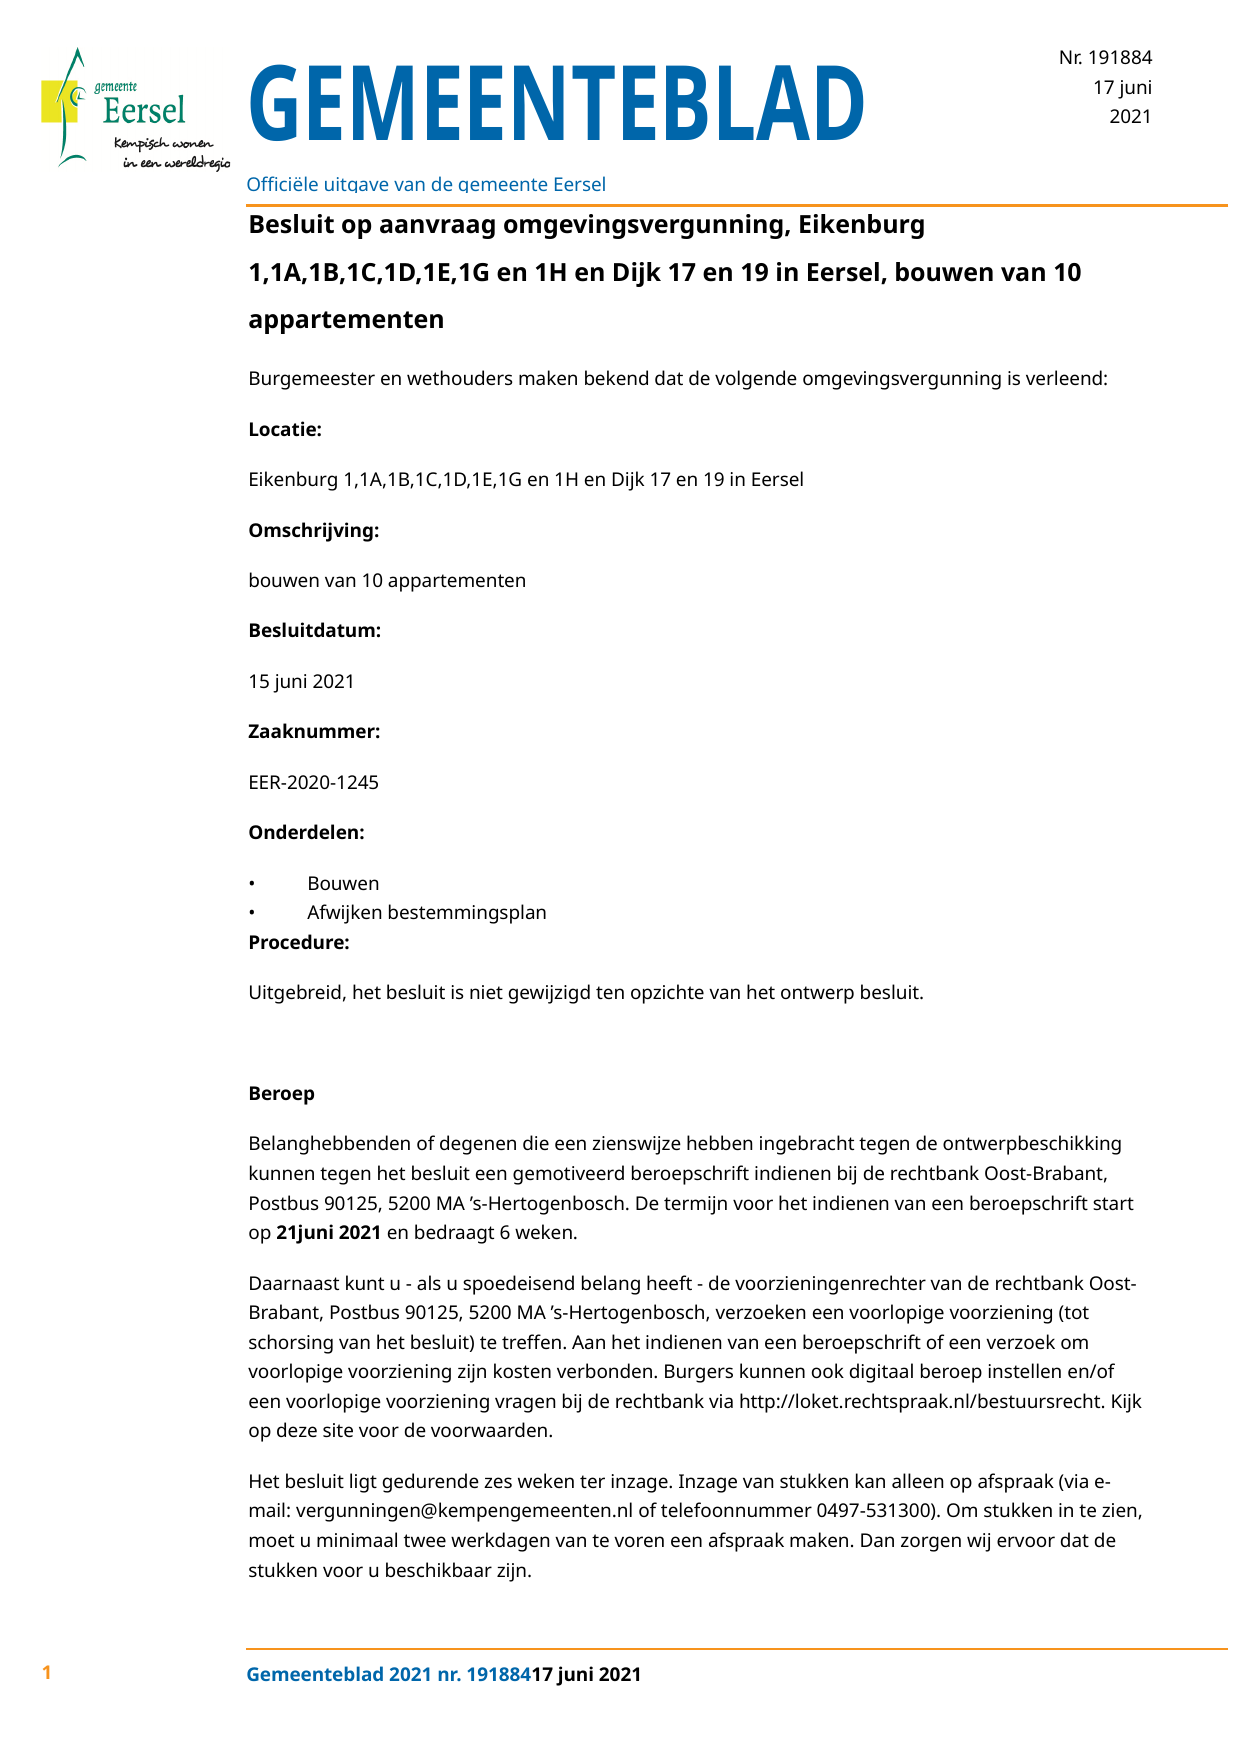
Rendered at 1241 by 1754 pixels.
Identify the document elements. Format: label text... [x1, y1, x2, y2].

list Afwijken bestemmingsplan [248, 899, 1152, 925]
text Locatie: [248, 416, 1152, 442]
picture [41, 47, 231, 172]
text Onderdelen: [248, 819, 1152, 845]
text Eikenburg 1,1A,1B,1C,1D,1E,1G en 1H en Dijk 17 en 19 in Eersel [248, 466, 1152, 492]
text Het besluit ligt gedurende zes weken ter inzage. Inzage van stukken kan alleen op afspraak (via e-mail: vergunningen@kempengemeenten.nl of telefoonnummer 0497-531300). Om stukken in te zien, moet u minimaal twee werkdagen van te voren een afspraak maken. Dan zorgen wij ervoor dat de stukken voor u beschikbaar zijn. [248, 1468, 1152, 1582]
text Uitgebreid, het besluit is niet gewijzigd ten opzichte van het ontwerp besluit. [248, 979, 1152, 1005]
text Zaaknummer: [248, 718, 1152, 744]
text 15 juni 2021 [248, 668, 1152, 694]
text Besluitdatum: [248, 618, 1152, 643]
text Belanghebbenden of degenen die een zienswijze hebben ingebracht tegen de ontwerpbeschikking kunnen tegen het besluit een gemotiveerd beroepschrift indienen bij de rechtbank Oost-Brabant, Postbus 90125, 5200 MA ’s-Hertogenbosch. De termijn voor het indienen van een beroepschrift start op 21juni 2021 en bedraagt 6 weken. [248, 1131, 1152, 1245]
text Procedure: [248, 929, 1152, 954]
text Beroep [248, 1080, 1152, 1106]
text Besluit op aanvraag omgevingsvergunning, Eikenburg 1,1A,1B,1C,1D,1E,1G en 1H en Dijk 17 en 19 in Eersel, bouwen van 10 appartementen [248, 207, 1152, 336]
text Omschrijving: [248, 517, 1152, 542]
text Daarnaast kunt u - als u spoedeisend belang heeft - de voorzieningenrechter van de rechtbank Oost-Brabant, Postbus 90125, 5200 MA ’s-Hertogenbosch, verzoeken een voorlopige voorziening (tot schorsing van het besluit) te treffen. Aan het indienen van een beroepschrift of een verzoek om voorlopige voorziening zijn kosten verbonden. Burgers kunnen ook digitaal beroep instellen en/of een voorlopige voorziening vragen bij de rechtbank via http://loket.rechtspraak.nl/bestuursrecht. Kijk op deze site voor de voorwaarden. [248, 1270, 1152, 1443]
text bouwen van 10 appartementen [248, 567, 1152, 593]
text Burgemeester en wethouders maken bekend dat de volgende omgevingsvergunning is verleend: [248, 366, 1152, 391]
text EER-2020-1245 [248, 769, 1152, 794]
list Bouwen [248, 870, 1152, 895]
